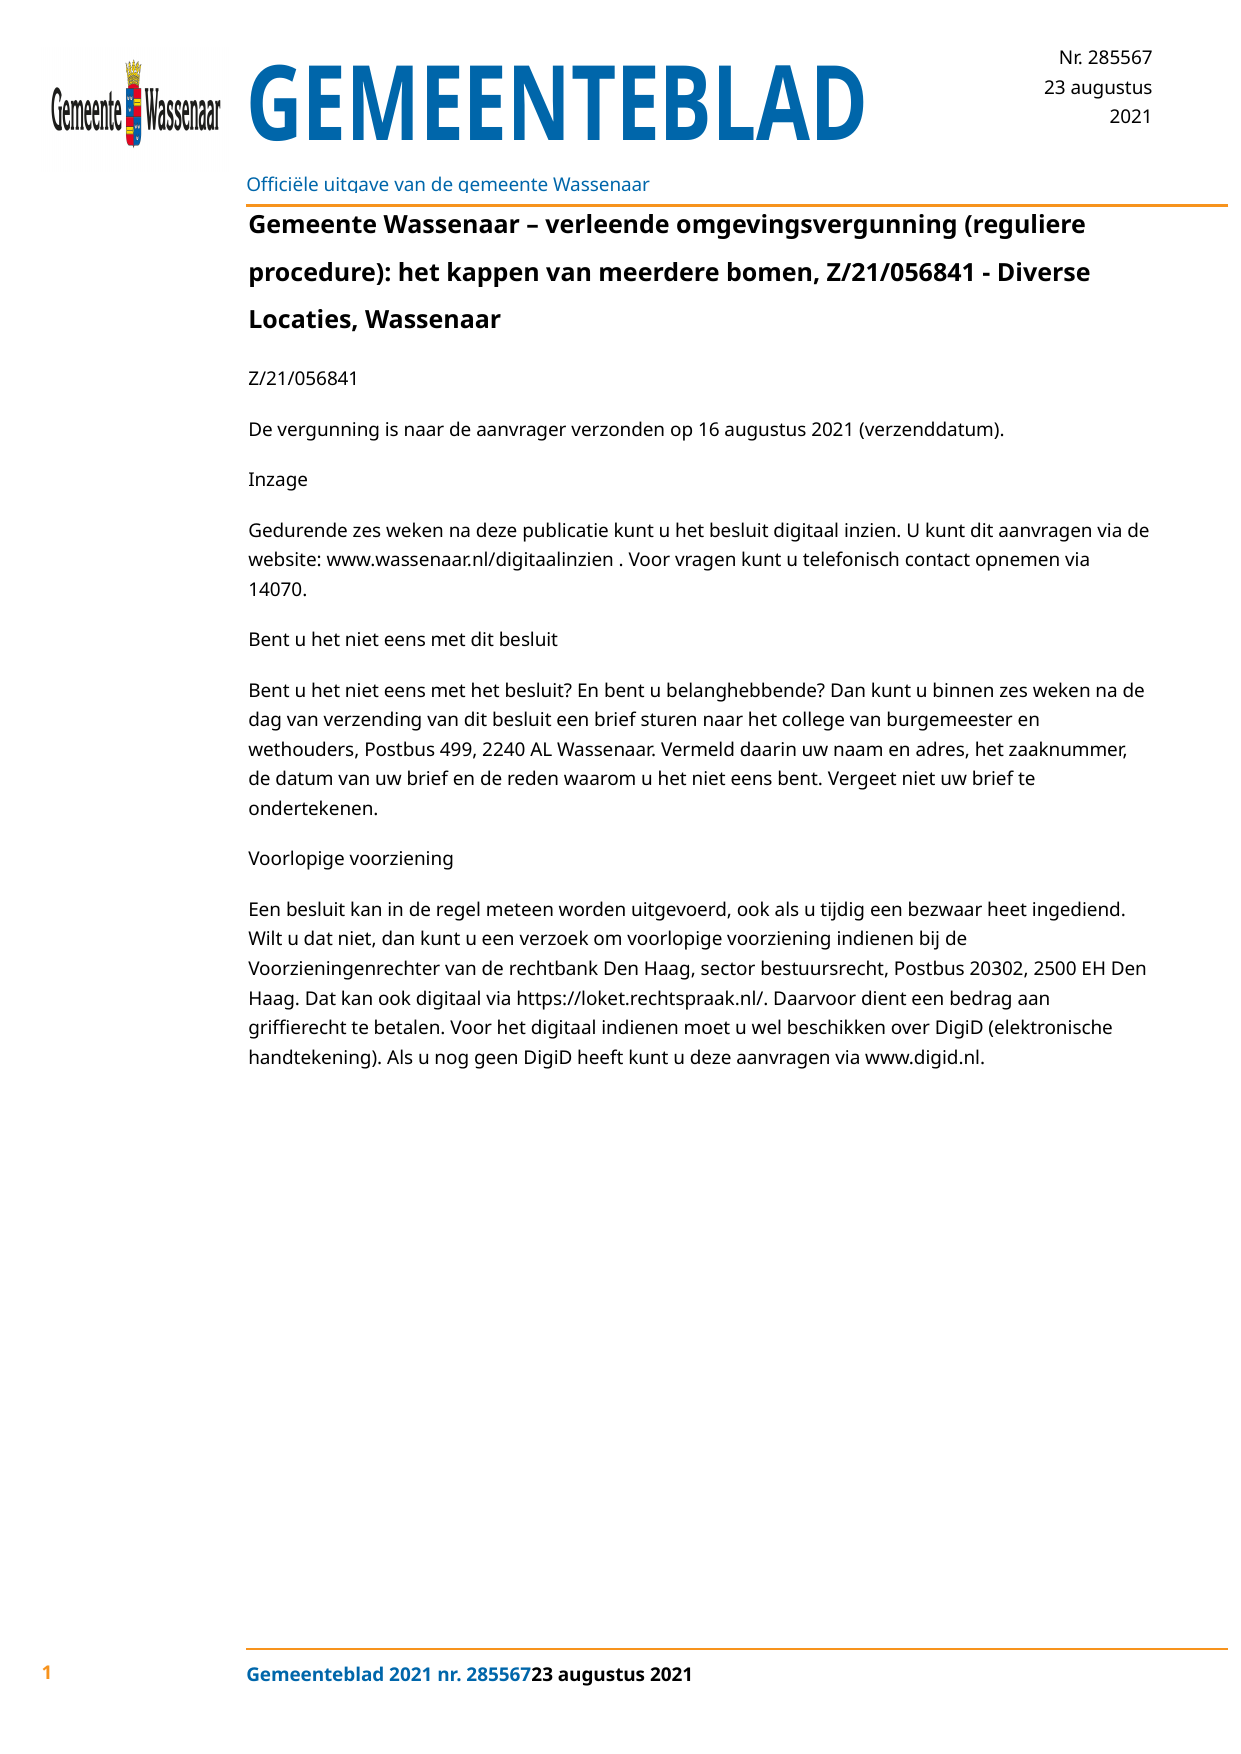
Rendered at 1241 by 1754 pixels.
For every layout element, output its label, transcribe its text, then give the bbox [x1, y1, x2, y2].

text Een besluit kan in de regel meteen worden uitgevoerd, ook als u tijdig een bezwaar heet ingediend. Wilt u dat niet, dan kunt u een verzoek om voorlopige voorziening indienen bij de Voorzieningenrechter van de rechtbank Den Haag, sector bestuursrecht, Postbus 20302, 2500 EH Den Haag. Dat kan ook digitaal via https://loket.rechtspraak.nl/. Daarvoor dient een bedrag aan griffierecht te betalen. Voor het digitaal indienen moet u wel beschikken over DigiD (elektronische handtekening). Als u nog geen DigiD heeft kunt u deze aanvragen via www.digid.nl. [248, 896, 1152, 1069]
text Bent u het niet eens met het besluit? En bent u belanghebbende? Dan kunt u binnen zes weken na de dag van verzending van dit besluit een brief sturen naar het college van burgemeester en wethouders, Postbus 499, 2240 AL Wassenaar. Vermeld daarin uw naam en adres, het zaaknummer, de datum van uw brief en de reden waarom u het niet eens bent. Vergeet niet uw brief te ondertekenen. [248, 677, 1152, 821]
text Bent u het niet eens met dit besluit [248, 626, 1152, 652]
text De vergunning is naar de aanvrager verzonden op 16 augustus 2021 (verzenddatum). [248, 416, 1152, 442]
text Z/21/056841 [248, 366, 1152, 391]
picture [41, 47, 231, 172]
text Gedurende zes weken na deze publicatie kunt u het besluit digitaal inzien. U kunt dit aanvragen via de website: www.wassenaar.nl/digitaalinzien . Voor vragen kunt u telefonisch contact opnemen via 14070. [248, 517, 1152, 602]
text Voorlopige voorziening [248, 846, 1152, 871]
text Gemeente Wassenaar – verleende omgevingsvergunning (reguliere procedure): het kappen van meerdere bomen, Z/21/056841 - Diverse Locaties, Wassenaar [248, 207, 1152, 336]
text Inzage [248, 466, 1152, 492]
